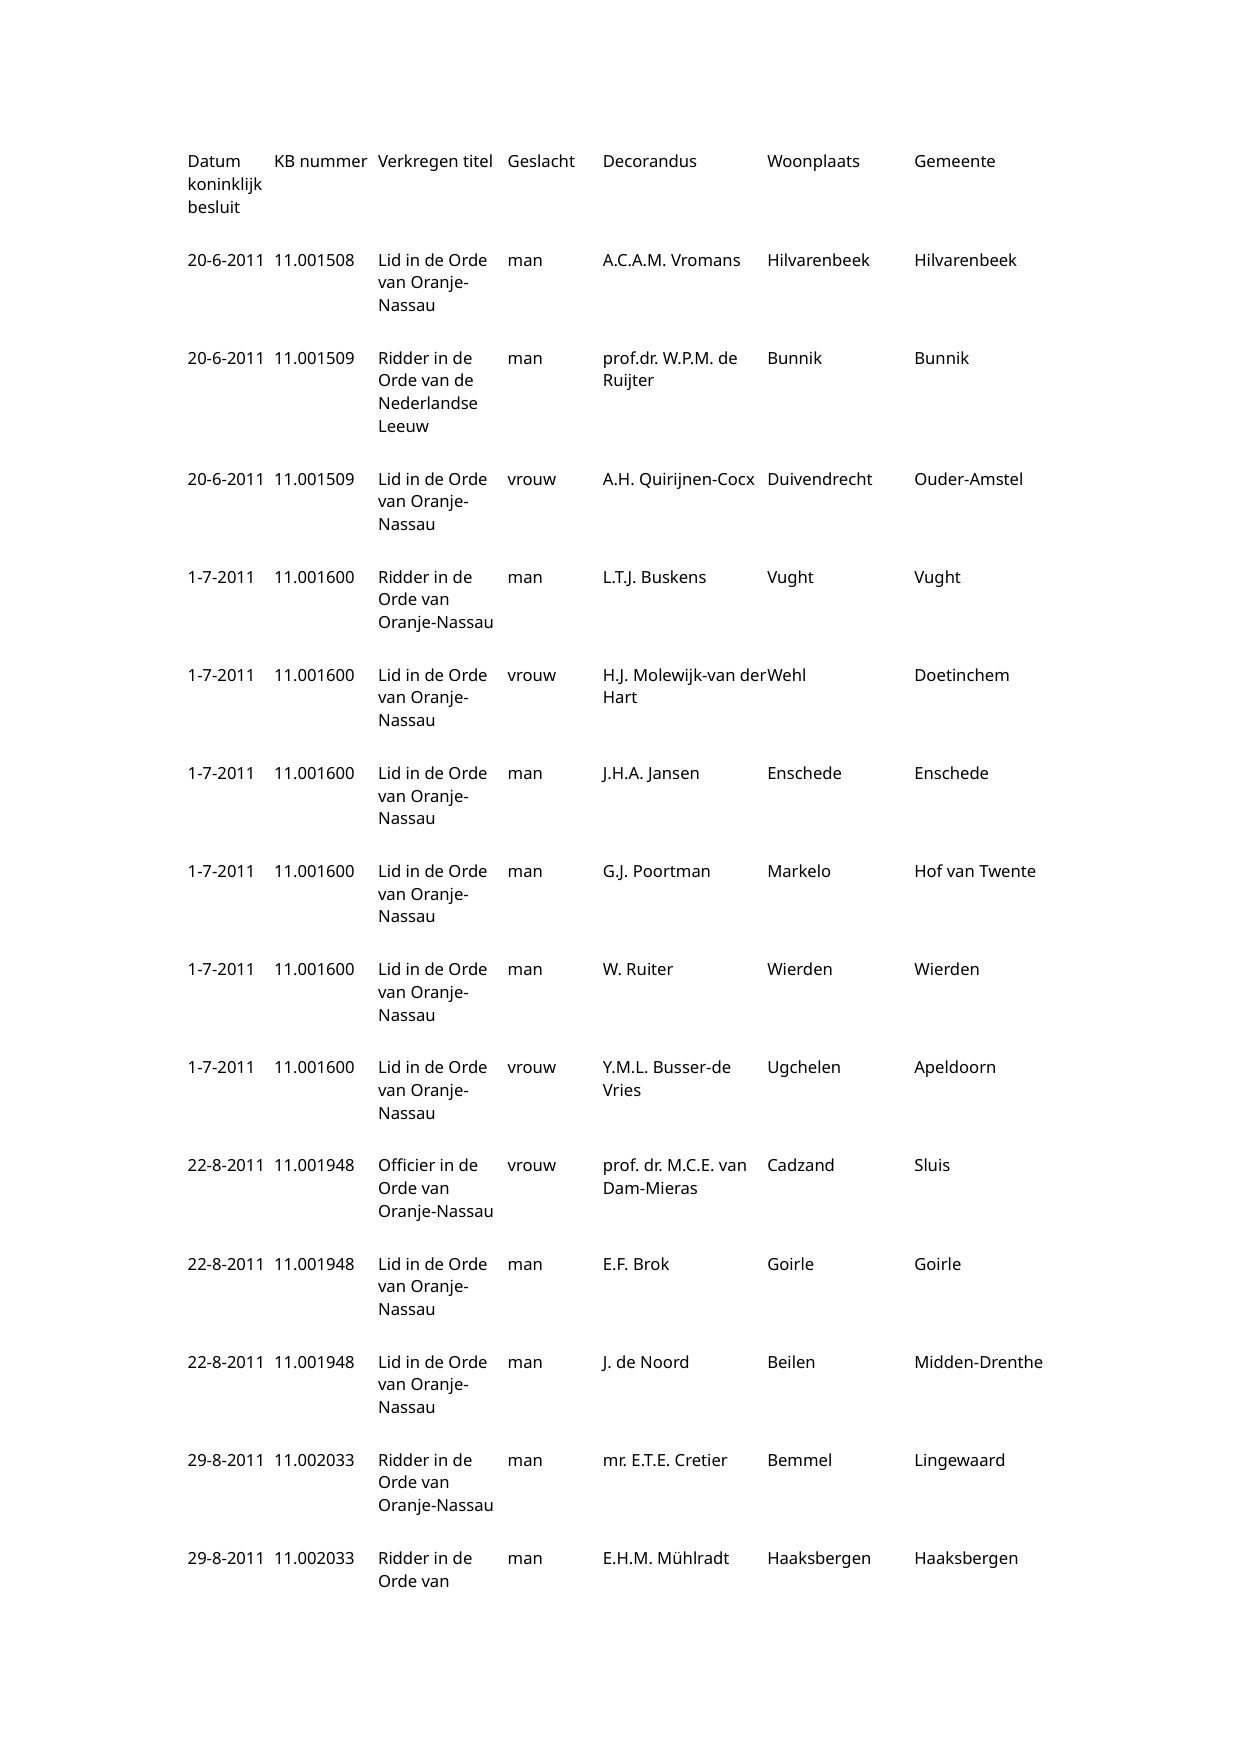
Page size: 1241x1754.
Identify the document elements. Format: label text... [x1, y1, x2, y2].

table_cell J.H.A. Jansen [603, 761, 767, 859]
table_cell 11.001600 [274, 1056, 378, 1154]
table_cell 1-7-2011 [188, 663, 274, 761]
table_cell 1-7-2011 [188, 860, 274, 958]
table_cell vrouw [508, 467, 603, 565]
table_cell 11.002033 [274, 1448, 378, 1546]
table_cell W. Ruiter [603, 958, 767, 1056]
table_cell man [508, 958, 603, 1056]
table_cell 11.001509 [274, 467, 378, 565]
table_cell man [508, 1350, 603, 1448]
table_cell 11.001600 [274, 761, 378, 859]
table_cell H.J. Molewijk-van der Hart [603, 663, 767, 761]
table_cell Lid in de Orde van Oranje-Nassau [378, 1056, 507, 1154]
table_cell 11.001600 [274, 565, 378, 663]
table_header Verkregen titel [378, 150, 507, 248]
table_header Decorandus [603, 150, 767, 248]
table_cell Ugchelen [767, 1056, 914, 1154]
table_cell Ouder-Amstel [914, 467, 1053, 565]
table_header Datum koninklijk besluit [188, 150, 274, 248]
table_cell Bunnik [914, 346, 1053, 467]
table_cell 11.001600 [274, 860, 378, 958]
table_header Gemeente [914, 150, 1053, 248]
table_cell 22-8-2011 [188, 1252, 274, 1350]
table_cell Markelo [767, 860, 914, 958]
table_cell prof.dr. W.P.M. de Ruijter [603, 346, 767, 467]
table_cell Y.M.L. Busser-de Vries [603, 1056, 767, 1154]
table_cell Hof van Twente [914, 860, 1053, 958]
table_header Geslacht [508, 150, 603, 248]
table_cell 11.001948 [274, 1154, 378, 1252]
table_cell Lid in de Orde van Oranje-Nassau [378, 860, 507, 958]
table_cell Midden-Drenthe [914, 1350, 1053, 1448]
table_cell mr. E.T.E. Cretier [603, 1448, 767, 1546]
table_cell man [508, 248, 603, 346]
table_cell Lid in de Orde van Oranje-Nassau [378, 663, 507, 761]
table_cell Lid in de Orde van Oranje-Nassau [378, 1350, 507, 1448]
table_cell Lid in de Orde van Oranje-Nassau [378, 248, 507, 346]
table_cell A.C.A.M. Vromans [603, 248, 767, 346]
table_cell 22-8-2011 [188, 1154, 274, 1252]
table_cell Wierden [767, 958, 914, 1056]
table_cell 11.001948 [274, 1350, 378, 1448]
table_cell E.F. Brok [603, 1252, 767, 1350]
table_cell L.T.J. Buskens [603, 565, 767, 663]
table_cell Vught [767, 565, 914, 663]
table_cell 11.001600 [274, 958, 378, 1056]
table_cell 22-8-2011 [188, 1350, 274, 1448]
table_cell 1-7-2011 [188, 565, 274, 663]
table_cell man [508, 1448, 603, 1546]
table_cell Hilvarenbeek [767, 248, 914, 346]
table_cell 1-7-2011 [188, 958, 274, 1056]
table_cell Hilvarenbeek [914, 248, 1053, 346]
table_cell vrouw [508, 663, 603, 761]
table_cell Lid in de Orde van Oranje-Nassau [378, 958, 507, 1056]
table_cell Wehl [767, 663, 914, 761]
table_cell Cadzand [767, 1154, 914, 1252]
table_cell Ridder in de Orde van de Nederlandse Leeuw [378, 346, 507, 467]
table_header KB nummer [274, 150, 378, 248]
table_cell 11.001509 [274, 346, 378, 467]
table_cell Officier in de Orde van Oranje-Nassau [378, 1154, 507, 1252]
table_cell Duivendrecht [767, 467, 914, 565]
table_cell Ridder in de Orde van Oranje-Nassau [378, 565, 507, 663]
table_cell 11.002033 [274, 1546, 378, 1599]
table_cell Wierden [914, 958, 1053, 1056]
table_cell G.J. Poortman [603, 860, 767, 958]
table_cell Vught [914, 565, 1053, 663]
table_cell Goirle [767, 1252, 914, 1350]
table_cell Enschede [914, 761, 1053, 859]
table_cell man [508, 860, 603, 958]
table_cell Enschede [767, 761, 914, 859]
table_cell 20-6-2011 [188, 467, 274, 565]
table_cell Doetinchem [914, 663, 1053, 761]
table_cell Bunnik [767, 346, 914, 467]
table_cell man [508, 1252, 603, 1350]
table_cell man [508, 761, 603, 859]
table_cell Apeldoorn [914, 1056, 1053, 1154]
table_cell man [508, 1546, 603, 1599]
table_cell Haaksbergen [767, 1546, 914, 1599]
table_cell 20-6-2011 [188, 346, 274, 467]
table_cell Beilen [767, 1350, 914, 1448]
table_cell A.H. Quirijnen-Cocx [603, 467, 767, 565]
table_header Woonplaats [767, 150, 914, 248]
table_cell Lingewaard [914, 1448, 1053, 1546]
table_cell Haaksbergen [914, 1546, 1053, 1599]
table_cell Sluis [914, 1154, 1053, 1252]
table_cell prof. dr. M.C.E. van Dam-Mieras [603, 1154, 767, 1252]
table_cell Bemmel [767, 1448, 914, 1546]
table_cell Lid in de Orde van Oranje-Nassau [378, 1252, 507, 1350]
table_cell 1-7-2011 [188, 1056, 274, 1154]
table_cell 20-6-2011 [188, 248, 274, 346]
table_cell 29-8-2011 [188, 1546, 274, 1599]
table_cell Goirle [914, 1252, 1053, 1350]
table_cell Ridder in de Orde van [378, 1546, 507, 1599]
table_cell Lid in de Orde van Oranje-Nassau [378, 467, 507, 565]
table_cell vrouw [508, 1056, 603, 1154]
table_cell 11.001508 [274, 248, 378, 346]
table_cell E.H.M. Mühlradt [603, 1546, 767, 1599]
table_cell man [508, 565, 603, 663]
table_cell J. de Noord [603, 1350, 767, 1448]
table_cell 29-8-2011 [188, 1448, 274, 1546]
table_cell 11.001600 [274, 663, 378, 761]
table_cell 11.001948 [274, 1252, 378, 1350]
table_cell Lid in de Orde van Oranje-Nassau [378, 761, 507, 859]
table_cell 1-7-2011 [188, 761, 274, 859]
table_cell man [508, 346, 603, 467]
table_cell vrouw [508, 1154, 603, 1252]
table_cell Ridder in de Orde van Oranje-Nassau [378, 1448, 507, 1546]
